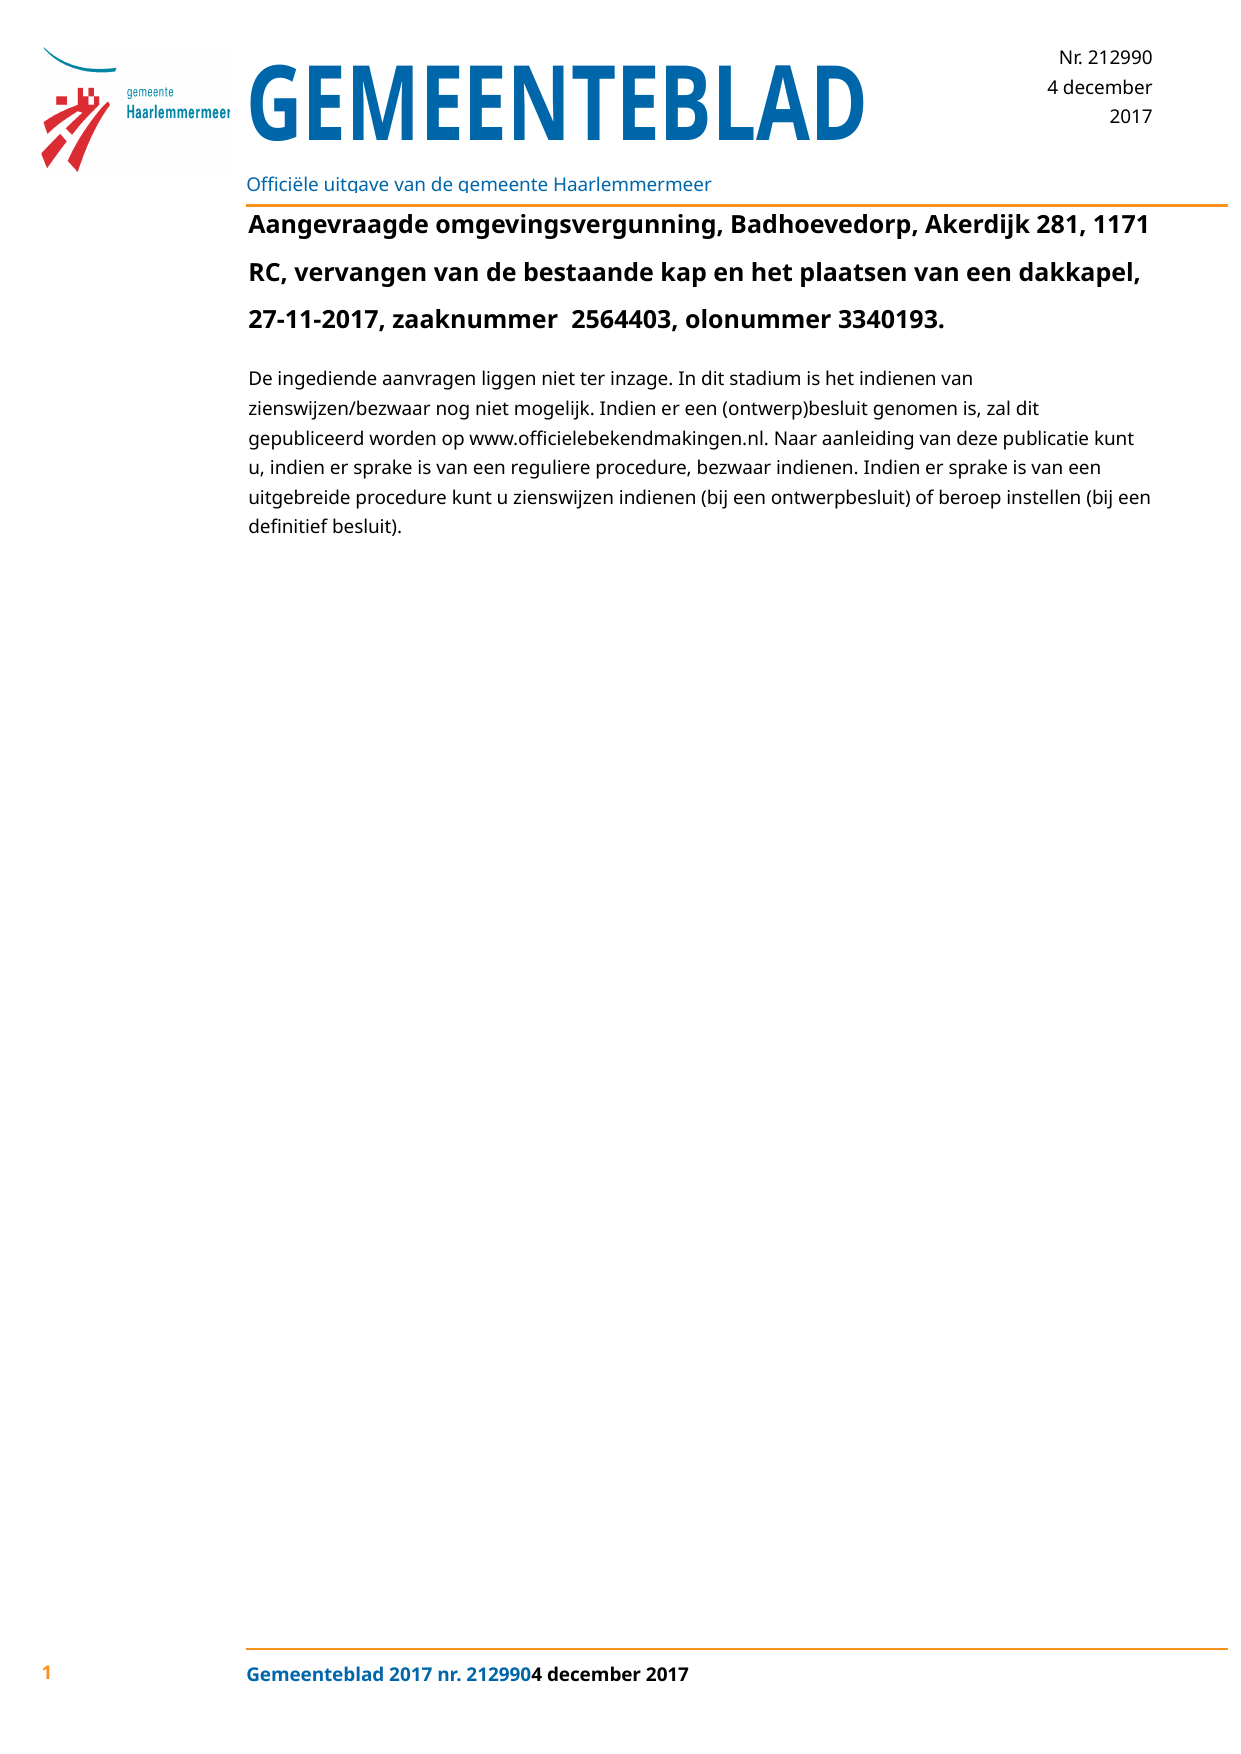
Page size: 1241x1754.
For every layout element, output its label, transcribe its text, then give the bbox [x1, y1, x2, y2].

picture [41, 47, 231, 172]
text Aangevraagde omgevingsvergunning, Badhoevedorp, Akerdijk 281, 1171 RC, vervangen van de bestaande kap en het plaatsen van een dakkapel, 27-11-2017, zaaknummer 2564403, olonummer 3340193. [248, 207, 1152, 336]
text De ingediende aanvragen liggen niet ter inzage. In dit stadium is het indienen van zienswijzen/bezwaar nog niet mogelijk. Indien er een (ontwerp)besluit genomen is, zal dit gepubliceerd worden op www.officielebekendmakingen.nl. Naar aanleiding van deze publicatie kunt u, indien er sprake is van een reguliere procedure, bezwaar indienen. Indien er sprake is van een uitgebreide procedure kunt u zienswijzen indienen (bij een ontwerpbesluit) of beroep instellen (bij een definitief besluit). [248, 366, 1152, 539]
